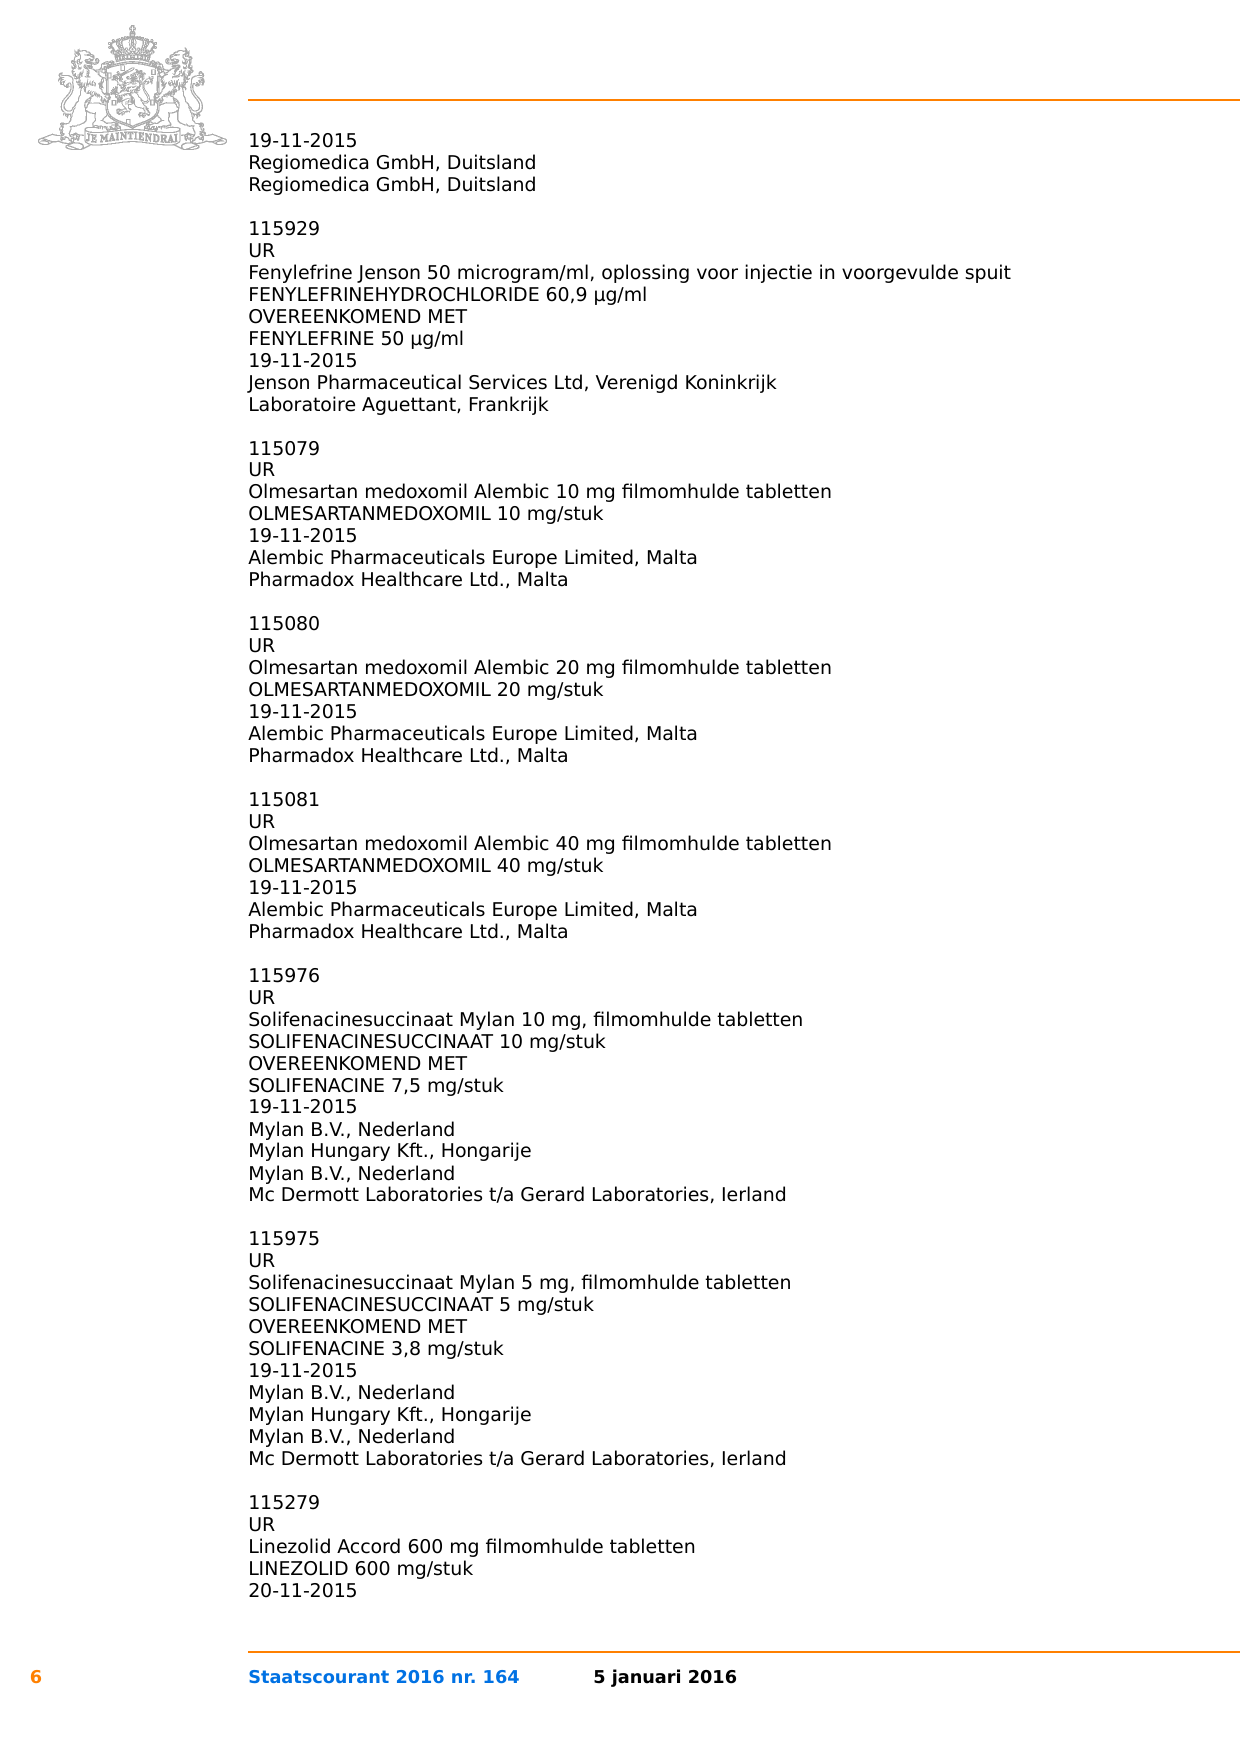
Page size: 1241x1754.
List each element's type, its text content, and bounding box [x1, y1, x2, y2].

text UR [248, 1514, 1163, 1536]
text SOLIFENACINE 7,5 mg/stuk [248, 1074, 1163, 1096]
text 19-11-2015 [248, 130, 1163, 152]
text Mylan B.V., Nederland [248, 1162, 1163, 1184]
picture [38, 25, 227, 150]
text Mylan Hungary Kft., Hongarije [248, 1404, 1163, 1426]
text FENYLEFRINE 50 µg/ml [248, 328, 1163, 349]
text OLMESARTANMEDOXOMIL 40 mg/stuk [248, 855, 1163, 877]
text Mylan B.V., Nederland [248, 1382, 1163, 1404]
text Mylan Hungary Kft., Hongarije [248, 1140, 1163, 1162]
text SOLIFENACINE 3,8 mg/stuk [248, 1338, 1163, 1360]
text Linezolid Accord 600 mg filmomhulde tabletten [248, 1536, 1163, 1558]
text OLMESARTANMEDOXOMIL 20 mg/stuk [248, 679, 1163, 701]
text 115975 [248, 1228, 1163, 1250]
text OVEREENKOMEND MET [248, 1052, 1163, 1074]
text Olmesartan medoxomil Alembic 20 mg filmomhulde tabletten [248, 657, 1163, 679]
text 19-11-2015 [248, 877, 1163, 899]
text 19-11-2015 [248, 525, 1163, 547]
text Pharmadox Healthcare Ltd., Malta [248, 745, 1163, 767]
text Solifenacinesuccinaat Mylan 5 mg, filmomhulde tabletten [248, 1272, 1163, 1294]
text UR [248, 1250, 1163, 1272]
text Alembic Pharmaceuticals Europe Limited, Malta [248, 547, 1163, 569]
text 20-11-2015 [248, 1580, 1163, 1602]
text 115976 [248, 964, 1163, 987]
text 19-11-2015 [248, 349, 1163, 372]
text OVEREENKOMEND MET [248, 306, 1163, 328]
text Fenylefrine Jenson 50 microgram/ml, oplossing voor injectie in voorgevulde spuit [248, 262, 1163, 284]
text 115080 [248, 613, 1163, 635]
text UR [248, 635, 1163, 657]
text 19-11-2015 [248, 701, 1163, 723]
text Laboratoire Aguettant, Frankrijk [248, 393, 1163, 416]
text Pharmadox Healthcare Ltd., Malta [248, 921, 1163, 943]
text Alembic Pharmaceuticals Europe Limited, Malta [248, 899, 1163, 921]
text LINEZOLID 600 mg/stuk [248, 1558, 1163, 1580]
text Olmesartan medoxomil Alembic 40 mg filmomhulde tabletten [248, 833, 1163, 855]
text Alembic Pharmaceuticals Europe Limited, Malta [248, 723, 1163, 745]
text OLMESARTANMEDOXOMIL 10 mg/stuk [248, 503, 1163, 525]
text Mylan B.V., Nederland [248, 1118, 1163, 1140]
text SOLIFENACINESUCCINAAT 5 mg/stuk [248, 1294, 1163, 1316]
text Mc Dermott Laboratories t/a Gerard Laboratories, Ierland [248, 1448, 1163, 1470]
text Jenson Pharmaceutical Services Ltd, Verenigd Koninkrijk [248, 372, 1163, 393]
text 19-11-2015 [248, 1096, 1163, 1118]
text OVEREENKOMEND MET [248, 1316, 1163, 1338]
text 115081 [248, 789, 1163, 811]
text Pharmadox Healthcare Ltd., Malta [248, 569, 1163, 591]
text UR [248, 811, 1163, 833]
text 115279 [248, 1492, 1163, 1514]
text SOLIFENACINESUCCINAAT 10 mg/stuk [248, 1031, 1163, 1052]
text UR [248, 987, 1163, 1008]
text 19-11-2015 [248, 1360, 1163, 1382]
text 115929 [248, 218, 1163, 240]
text Olmesartan medoxomil Alembic 10 mg filmomhulde tabletten [248, 481, 1163, 503]
text UR [248, 459, 1163, 481]
text Mylan B.V., Nederland [248, 1426, 1163, 1448]
text 115079 [248, 437, 1163, 459]
text UR [248, 240, 1163, 262]
text FENYLEFRINEHYDROCHLORIDE 60,9 µg/ml [248, 284, 1163, 306]
text Mc Dermott Laboratories t/a Gerard Laboratories, Ierland [248, 1184, 1163, 1206]
text Regiomedica GmbH, Duitsland [248, 152, 1163, 174]
text Solifenacinesuccinaat Mylan 10 mg, filmomhulde tabletten [248, 1008, 1163, 1031]
text Regiomedica GmbH, Duitsland [248, 174, 1163, 196]
